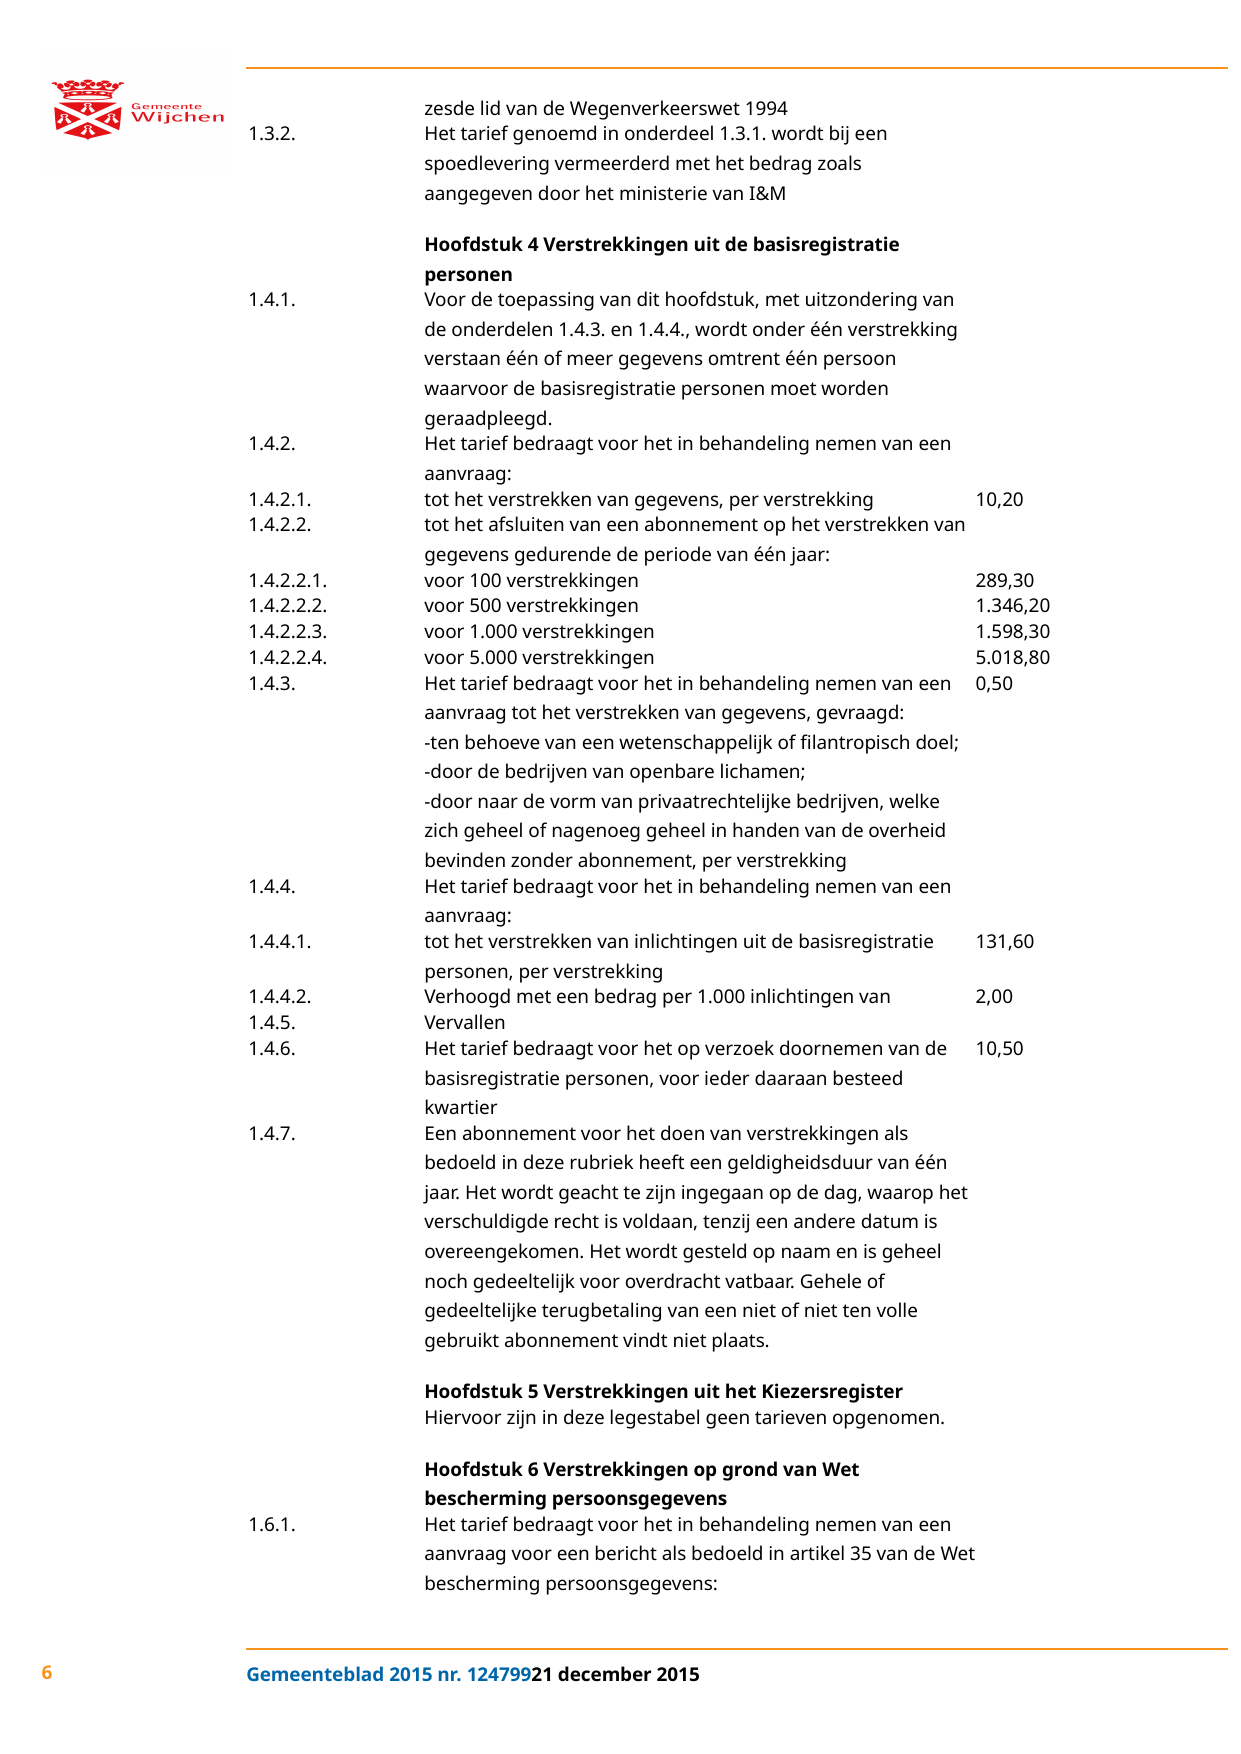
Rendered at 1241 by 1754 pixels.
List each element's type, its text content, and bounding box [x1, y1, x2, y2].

table_cell Het tarief bedraagt voor het in behandeling nemen van een aanvraag voor een bericht als bedoeld in artikel 35 van de Wet bescherming persoonsgegevens: [424, 1511, 975, 1596]
table_cell Het tarief bedraagt voor het in behandeling nemen van een aanvraag: [424, 431, 975, 486]
table_cell [424, 205, 975, 231]
table_cell [248, 231, 424, 286]
table_cell voor 100 verstrekkingen [424, 567, 975, 593]
table_cell 1.4.2.2.3. [248, 618, 424, 644]
table_cell [975, 1430, 1152, 1456]
table_cell 1.4.5. [248, 1009, 424, 1035]
table_cell 1.4.2.2.4. [248, 644, 424, 670]
table_cell [248, 1404, 424, 1430]
table_cell voor 500 verstrekkingen [424, 593, 975, 618]
table_cell 1.4.3. [248, 670, 424, 873]
table_cell tot het afsluiten van een abonnement op het verstrekken van gegevens gedurende de periode van één jaar: [424, 512, 975, 567]
table_cell 1.6.1. [248, 1511, 424, 1596]
table_cell Hoofdstuk 6 Verstrekkingen op grond van Wet bescherming persoonsgegevens [424, 1456, 975, 1511]
table_cell [975, 1120, 1152, 1353]
table_cell Een abonnement voor het doen van verstrekkingen als bedoeld in deze rubriek heeft een geldigheidsduur van één jaar. Het wordt geacht te zijn ingegaan op de dag, waarop het verschuldigde recht is voldaan, tenzij een andere datum is overeengekomen. Het wordt gesteld op naam en is geheel noch gedeeltelijk voor overdracht vatbaar. Gehele of gedeeltelijke terugbetaling van een niet of niet ten volle gebruikt abonnement vindt niet plaats. [424, 1120, 975, 1353]
table_cell [975, 1456, 1152, 1511]
table_cell Het tarief bedraagt voor het in behandeling nemen van een aanvraag tot het verstrekken van gegevens, gevraagd: -ten behoeve van een wetenschappelijk of filantropisch doel; -door de bedrijven van openbare lichamen; -door naar de vorm van privaatrechtelijke bedrijven, welke zich geheel of nagenoeg geheel in handen van de overheid bevinden zonder abonnement, per verstrekking [424, 670, 975, 873]
table_cell Voor de toepassing van dit hoofdstuk, met uitzondering van de onderdelen 1.4.3. en 1.4.4., wordt onder één verstrekking verstaan één of meer gegevens omtrent één persoon waarvoor de basisregistratie personen moet worden geraadpleegd. [424, 286, 975, 431]
table_cell [248, 1430, 424, 1456]
table_cell 5.018,80 [975, 644, 1152, 670]
table_cell 1.3.2. [248, 121, 424, 205]
table_cell Hoofdstuk 4 Verstrekkingen uit de basisregistratie personen [424, 231, 975, 286]
table_cell 1.598,30 [975, 618, 1152, 644]
table_cell 1.4.2.1. [248, 486, 424, 512]
table_cell [975, 431, 1152, 486]
table_cell 1.4.2.2.1. [248, 567, 424, 593]
table_cell Hoofdstuk 5 Verstrekkingen uit het Kiezersregister [424, 1379, 975, 1404]
table_cell Verhoogd met een bedrag per 1.000 inlichtingen van [424, 984, 975, 1009]
table_cell [975, 121, 1152, 205]
table_cell 1.4.2.2. [248, 512, 424, 567]
table_cell 131,60 [975, 928, 1152, 984]
table_cell [975, 231, 1152, 286]
table_cell [424, 1353, 975, 1378]
table_cell [248, 95, 424, 121]
table_cell 10,20 [975, 486, 1152, 512]
table_cell Hiervoor zijn in deze legestabel geen tarieven opgenomen. [424, 1404, 975, 1430]
table_cell 0,50 [975, 670, 1152, 873]
picture [41, 47, 231, 172]
table_cell [975, 1379, 1152, 1404]
table_cell [975, 286, 1152, 431]
table_cell voor 5.000 verstrekkingen [424, 644, 975, 670]
table_cell [248, 1379, 424, 1404]
table_cell [975, 1404, 1152, 1430]
table_cell tot het verstrekken van inlichtingen uit de basisregistratie personen, per verstrekking [424, 928, 975, 984]
table_cell [248, 205, 424, 231]
table_cell [424, 1430, 975, 1456]
table_cell [975, 1353, 1152, 1378]
table_cell [248, 1456, 424, 1511]
table_cell [975, 205, 1152, 231]
table_cell 289,30 [975, 567, 1152, 593]
table_cell Het tarief genoemd in onderdeel 1.3.1. wordt bij een spoedlevering vermeerderd met het bedrag zoals aangegeven door het ministerie van I&M [424, 121, 975, 205]
table_cell 1.4.4. [248, 873, 424, 928]
table_cell 1.346,20 [975, 593, 1152, 618]
table_cell 1.4.4.1. [248, 928, 424, 984]
table_cell [975, 873, 1152, 928]
table_cell [975, 95, 1152, 121]
table_cell 1.4.7. [248, 1120, 424, 1353]
table_cell 1.4.4.2. [248, 984, 424, 1009]
table_cell Vervallen [424, 1009, 975, 1035]
table_cell [248, 1353, 424, 1378]
table_cell voor 1.000 verstrekkingen [424, 618, 975, 644]
table_cell tot het verstrekken van gegevens, per verstrekking [424, 486, 975, 512]
table_cell [975, 1511, 1152, 1596]
table_cell 10,50 [975, 1035, 1152, 1120]
table_cell Het tarief bedraagt voor het op verzoek doornemen van de basisregistratie personen, voor ieder daaraan besteed kwartier [424, 1035, 975, 1120]
table_cell zesde lid van de Wegenverkeerswet 1994 [424, 95, 975, 121]
table_cell Het tarief bedraagt voor het in behandeling nemen van een aanvraag: [424, 873, 975, 928]
table_cell 1.4.1. [248, 286, 424, 431]
table_cell 1.4.2.2.2. [248, 593, 424, 618]
table_cell 2,00 [975, 984, 1152, 1009]
table_cell [975, 512, 1152, 567]
table_cell [975, 1009, 1152, 1035]
table_cell 1.4.6. [248, 1035, 424, 1120]
table_cell 1.4.2. [248, 431, 424, 486]
